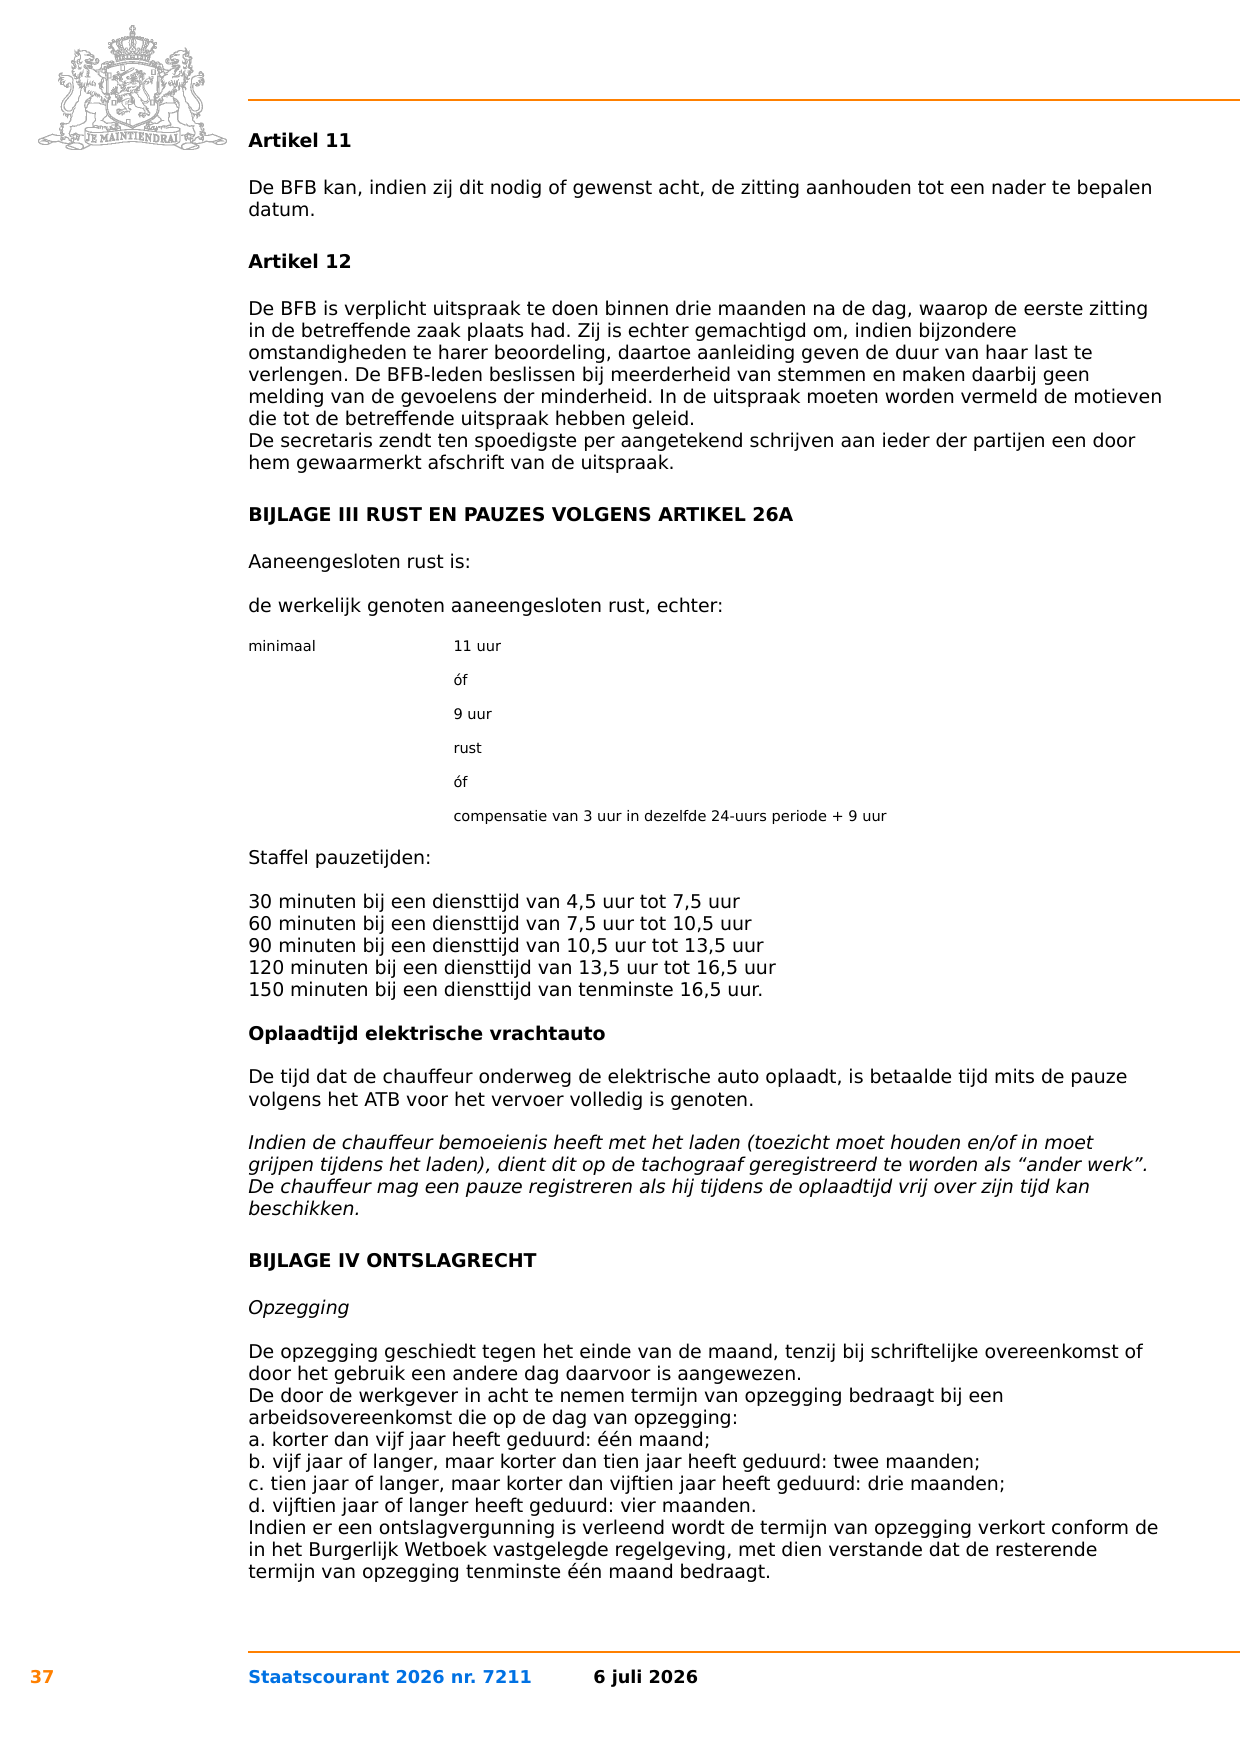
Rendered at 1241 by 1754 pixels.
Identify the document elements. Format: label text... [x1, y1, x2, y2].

table_cell [448, 655, 1163, 672]
text 30 minuten bij een diensttijd van 4,5 uur tot 7,5 uur [248, 891, 1163, 913]
text 150 minuten bij een diensttijd van tenminste 16,5 uur. [248, 979, 1163, 1001]
text De door de werkgever in acht te nemen termijn van opzegging bedraagt bij een arbeidsovereenkomst die op de dag van opzegging: [248, 1385, 1163, 1429]
table_cell [248, 808, 447, 825]
text a. korter dan vijf jaar heeft geduurd: één maand; [248, 1429, 1163, 1451]
text de werkelijk genoten aaneengesloten rust, echter: [248, 594, 1163, 616]
text 120 minuten bij een diensttijd van 13,5 uur tot 16,5 uur [248, 957, 1163, 979]
text Indien de chauffeur bemoeienis heeft met het laden (toezicht moet houden en/of in moet grijpen tijdens het laden), dient dit op de tachograaf geregistreerd te worden als “ander werk”. De chauffeur mag een pauze registreren als hij tijdens de oplaadtijd vrij over zijn tijd kan beschikken. [248, 1132, 1163, 1220]
table_cell [248, 672, 447, 689]
text 60 minuten bij een diensttijd van 7,5 uur tot 10,5 uur [248, 913, 1163, 935]
table_cell [248, 774, 447, 791]
table_cell [448, 723, 1163, 740]
subtitle BIJLAGE III RUST EN PAUZES VOLGENS ARTIKEL 26A [248, 504, 1163, 526]
table_header minimaal [248, 638, 447, 655]
table_cell [248, 655, 447, 672]
table_cell [248, 740, 447, 757]
table_cell compensatie van 3 uur in dezelfde 24-uurs periode + 9 uur [448, 808, 1163, 825]
table_cell [448, 791, 1163, 808]
table_cell [248, 757, 447, 774]
text d. vijftien jaar of langer heeft geduurd: vier maanden. [248, 1495, 1163, 1517]
text Aaneengesloten rust is: [248, 551, 1163, 573]
text 90 minuten bij een diensttijd van 10,5 uur tot 13,5 uur [248, 935, 1163, 957]
text Indien er een ontslagvergunning is verleend wordt de termijn van opzegging verkort conform de in het Burgerlijk Wetboek vastgelegde regelgeving, met dien verstande dat de resterende termijn van opzegging tenminste één maand bedraagt. [248, 1517, 1163, 1583]
picture [38, 25, 227, 150]
table_cell [248, 791, 447, 808]
subtitle Artikel 12 [248, 251, 1163, 273]
table_cell [248, 706, 447, 723]
text De secretaris zendt ten spoedigste per aangetekend schrijven aan ieder der partijen een door hem gewaarmerkt afschrift van de uitspraak. [248, 430, 1163, 474]
subtitle Oplaadtijd elektrische vrachtauto [248, 1023, 1163, 1044]
table_cell [248, 689, 447, 706]
subtitle BIJLAGE IV ONTSLAGRECHT [248, 1250, 1163, 1272]
text De tijd dat de chauffeur onderweg de elektrische auto oplaadt, is betaalde tijd mits de pauze volgens het ATB voor het vervoer volledig is genoten. [248, 1066, 1163, 1110]
table_cell 9 uur [448, 706, 1163, 723]
table_cell [448, 689, 1163, 706]
subtitle Artikel 11 [248, 130, 1163, 152]
text De BFB is verplicht uitspraak te doen binnen drie maanden na de dag, waarop de eerste zitting in de betreffende zaak plaats had. Zij is echter gemachtigd om, indien bijzondere omstandigheden te harer beoordeling, daartoe aanleiding geven de duur van haar last te verlengen. De BFB‑leden beslissen bij meerderheid van stemmen en maken daarbij geen melding van de gevoelens der minderheid. In de uitspraak moeten worden vermeld de motieven die tot de betreffende uitspraak hebben geleid. [248, 298, 1163, 430]
table_cell [248, 723, 447, 740]
text De opzegging geschiedt tegen het einde van de maand, tenzij bij schriftelijke overeenkomst of door het gebruik een andere dag daarvoor is aangewezen. [248, 1341, 1163, 1385]
subtitle Opzegging [248, 1297, 1163, 1319]
text c. tien jaar of langer, maar korter dan vijftien jaar heeft geduurd: drie maanden; [248, 1473, 1163, 1495]
table_cell rust [448, 740, 1163, 757]
text De BFB kan, indien zij dit nodig of gewenst acht, de zitting aanhouden tot een nader te bepalen datum. [248, 177, 1163, 221]
text Staffel pauzetijden: [248, 847, 1163, 869]
table_cell óf [448, 774, 1163, 791]
table_header 11 uur [448, 638, 1163, 655]
table_cell [448, 757, 1163, 774]
text b. vijf jaar of langer, maar korter dan tien jaar heeft geduurd: twee maanden; [248, 1451, 1163, 1473]
table_cell óf [448, 672, 1163, 689]
